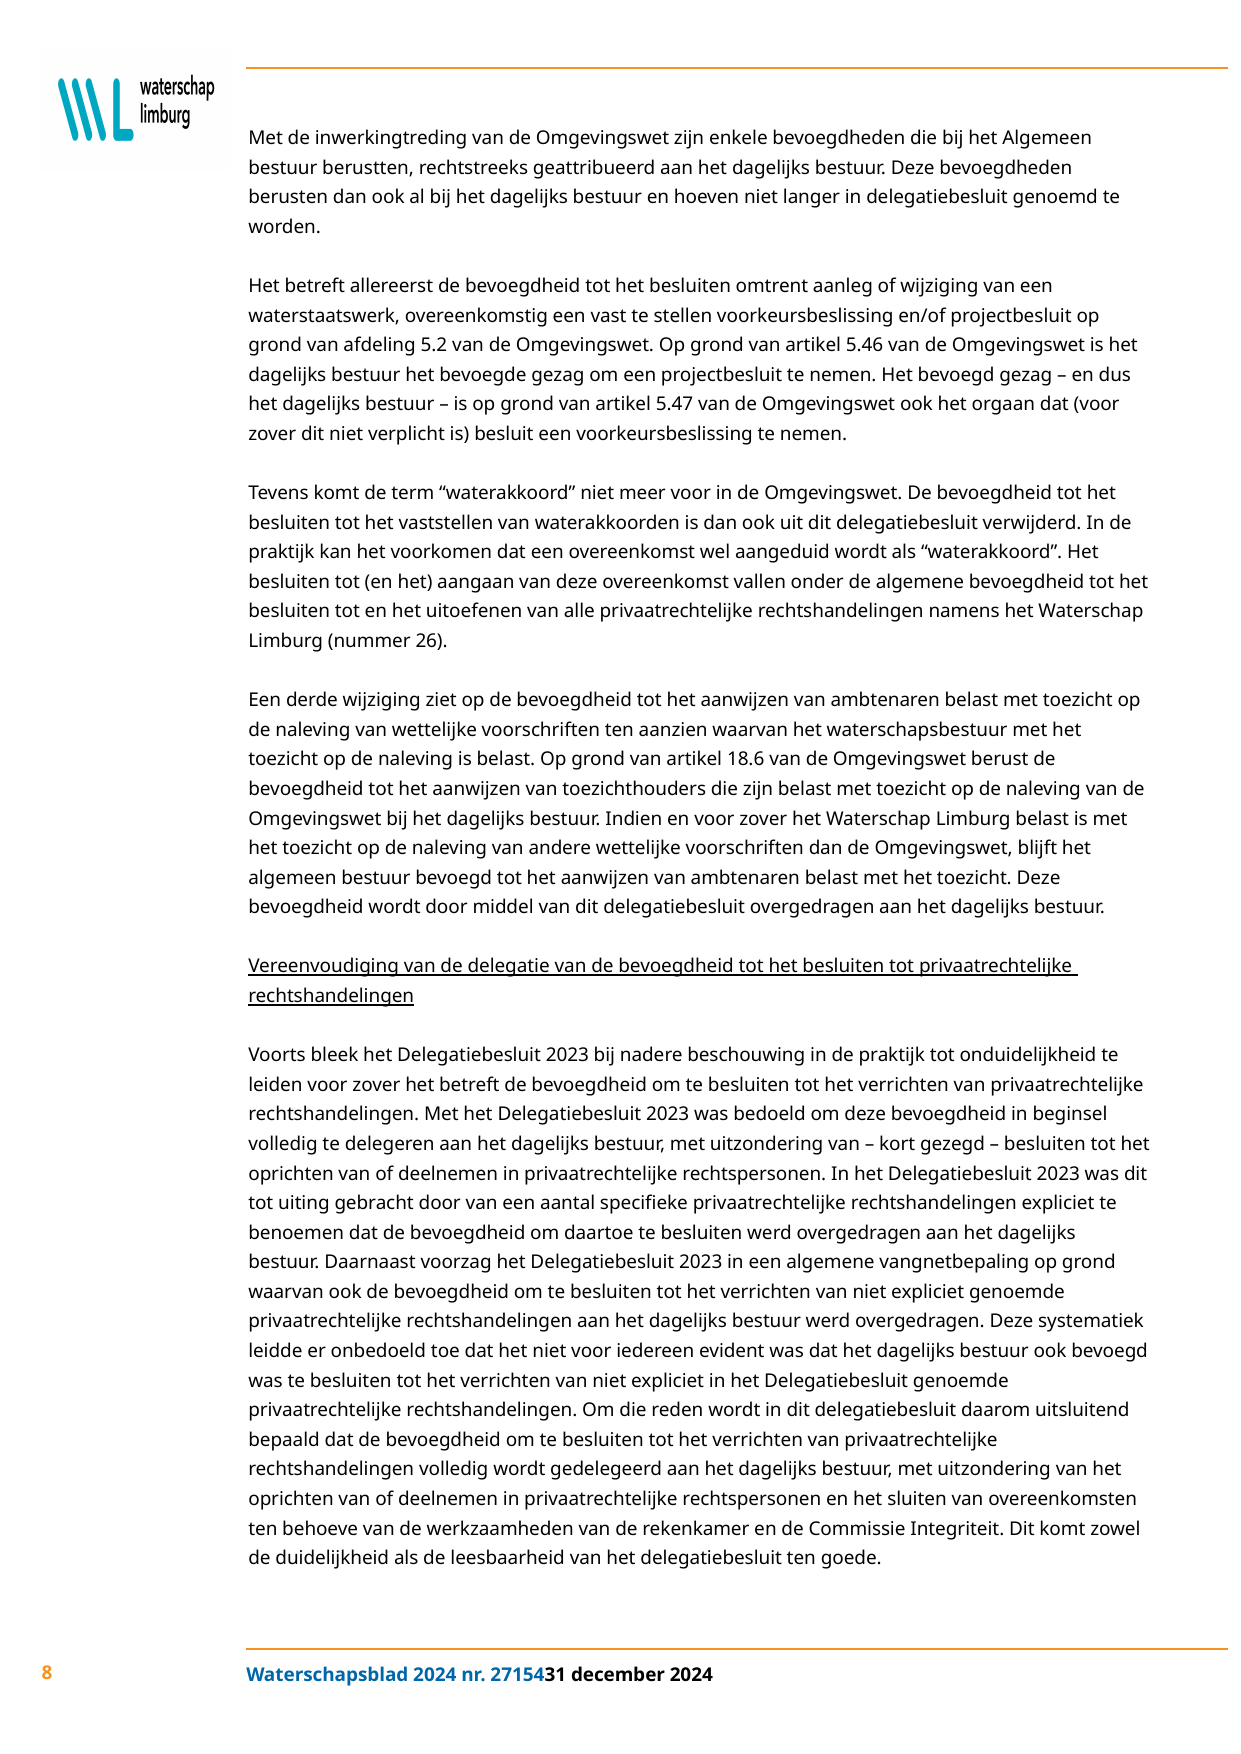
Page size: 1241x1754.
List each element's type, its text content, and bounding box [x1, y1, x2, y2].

text Vereenvoudiging van de delegatie van de bevoegdheid tot het besluiten tot privaatrechtelijke rechtshandelingen [248, 953, 1152, 1008]
text Met de inwerkingtreding van de Omgevingswet zijn enkele bevoegdheden die bij het Algemeen bestuur berustten, rechtstreeks geattribueerd aan het dagelijks bestuur. Deze bevoegdheden berusten dan ook al bij het dagelijks bestuur en hoeven niet langer in delegatiebesluit genoemd te worden. [248, 124, 1152, 239]
text Tevens komt de term “waterakkoord” niet meer voor in de Omgevingswet. De bevoegdheid tot het besluiten tot het vaststellen van waterakkoorden is dan ook uit dit delegatiebesluit verwijderd. In de praktijk kan het voorkomen dat een overeenkomst wel aangeduid wordt als “waterakkoord”. Het besluiten tot (en het) aangaan van deze overeenkomst vallen onder de algemene bevoegdheid tot het besluiten tot en het uitoefenen van alle privaatrechtelijke rechtshandelingen namens het Waterschap Limburg (nummer 26). [248, 479, 1152, 653]
picture [41, 47, 231, 172]
text Het betreft allereerst de bevoegdheid tot het besluiten omtrent aanleg of wijziging van een waterstaatswerk, overeenkomstig een vast te stellen voorkeursbeslissing en/of projectbesluit op grond van afdeling 5.2 van de Omgevingswet. Op grond van artikel 5.46 van de Omgevingswet is het dagelijks bestuur het bevoegde gezag om een projectbesluit te nemen. Het bevoegd gezag – en dus het dagelijks bestuur – is op grond van artikel 5.47 van de Omgevingswet ook het orgaan dat (voor zover dit niet verplicht is) besluit een voorkeursbeslissing te nemen. [248, 272, 1152, 446]
text Voorts bleek het Delegatiebesluit 2023 bij nadere beschouwing in de praktijk tot onduidelijkheid te leiden voor zover het betreft de bevoegdheid om te besluiten tot het verrichten van privaatrechtelijke rechtshandelingen. Met het Delegatiebesluit 2023 was bedoeld om deze bevoegdheid in beginsel volledig te delegeren aan het dagelijks bestuur, met uitzondering van – kort gezegd – besluiten tot het oprichten van of deelnemen in privaatrechtelijke rechtspersonen. In het Delegatiebesluit 2023 was dit tot uiting gebracht door van een aantal specifieke privaatrechtelijke rechtshandelingen expliciet te benoemen dat de bevoegdheid om daartoe te besluiten werd overgedragen aan het dagelijks bestuur. Daarnaast voorzag het Delegatiebesluit 2023 in een algemene vangnetbepaling op grond waarvan ook de bevoegdheid om te besluiten tot het verrichten van niet expliciet genoemde privaatrechtelijke rechtshandelingen aan het dagelijks bestuur werd overgedragen. Deze systematiek leidde er onbedoeld toe dat het niet voor iedereen evident was dat het dagelijks bestuur ook bevoegd was te besluiten tot het verrichten van niet expliciet in het Delegatiebesluit genoemde privaatrechtelijke rechtshandelingen. Om die reden wordt in dit delegatiebesluit daarom uitsluitend bepaald dat de bevoegdheid om te besluiten tot het verrichten van privaatrechtelijke rechtshandelingen volledig wordt gedelegeerd aan het dagelijks bestuur, met uitzondering van het oprichten van of deelnemen in privaatrechtelijke rechtspersonen en het sluiten van overeenkomsten ten behoeve van de werkzaamheden van de rekenkamer en de Commissie Integriteit. Dit komt zowel de duidelijkheid als de leesbaarheid van het delegatiebesluit ten goede. [248, 1041, 1152, 1570]
text Een derde wijziging ziet op de bevoegdheid tot het aanwijzen van ambtenaren belast met toezicht op de naleving van wettelijke voorschriften ten aanzien waarvan het waterschapsbestuur met het toezicht op de naleving is belast. Op grond van artikel 18.6 van de Omgevingswet berust de bevoegdheid tot het aanwijzen van toezichthouders die zijn belast met toezicht op de naleving van de Omgevingswet bij het dagelijks bestuur. Indien en voor zover het Waterschap Limburg belast is met het toezicht op de naleving van andere wettelijke voorschriften dan de Omgevingswet, blijft het algemeen bestuur bevoegd tot het aanwijzen van ambtenaren belast met het toezicht. Deze bevoegdheid wordt door middel van dit delegatiebesluit overgedragen aan het dagelijks bestuur. [248, 686, 1152, 919]
